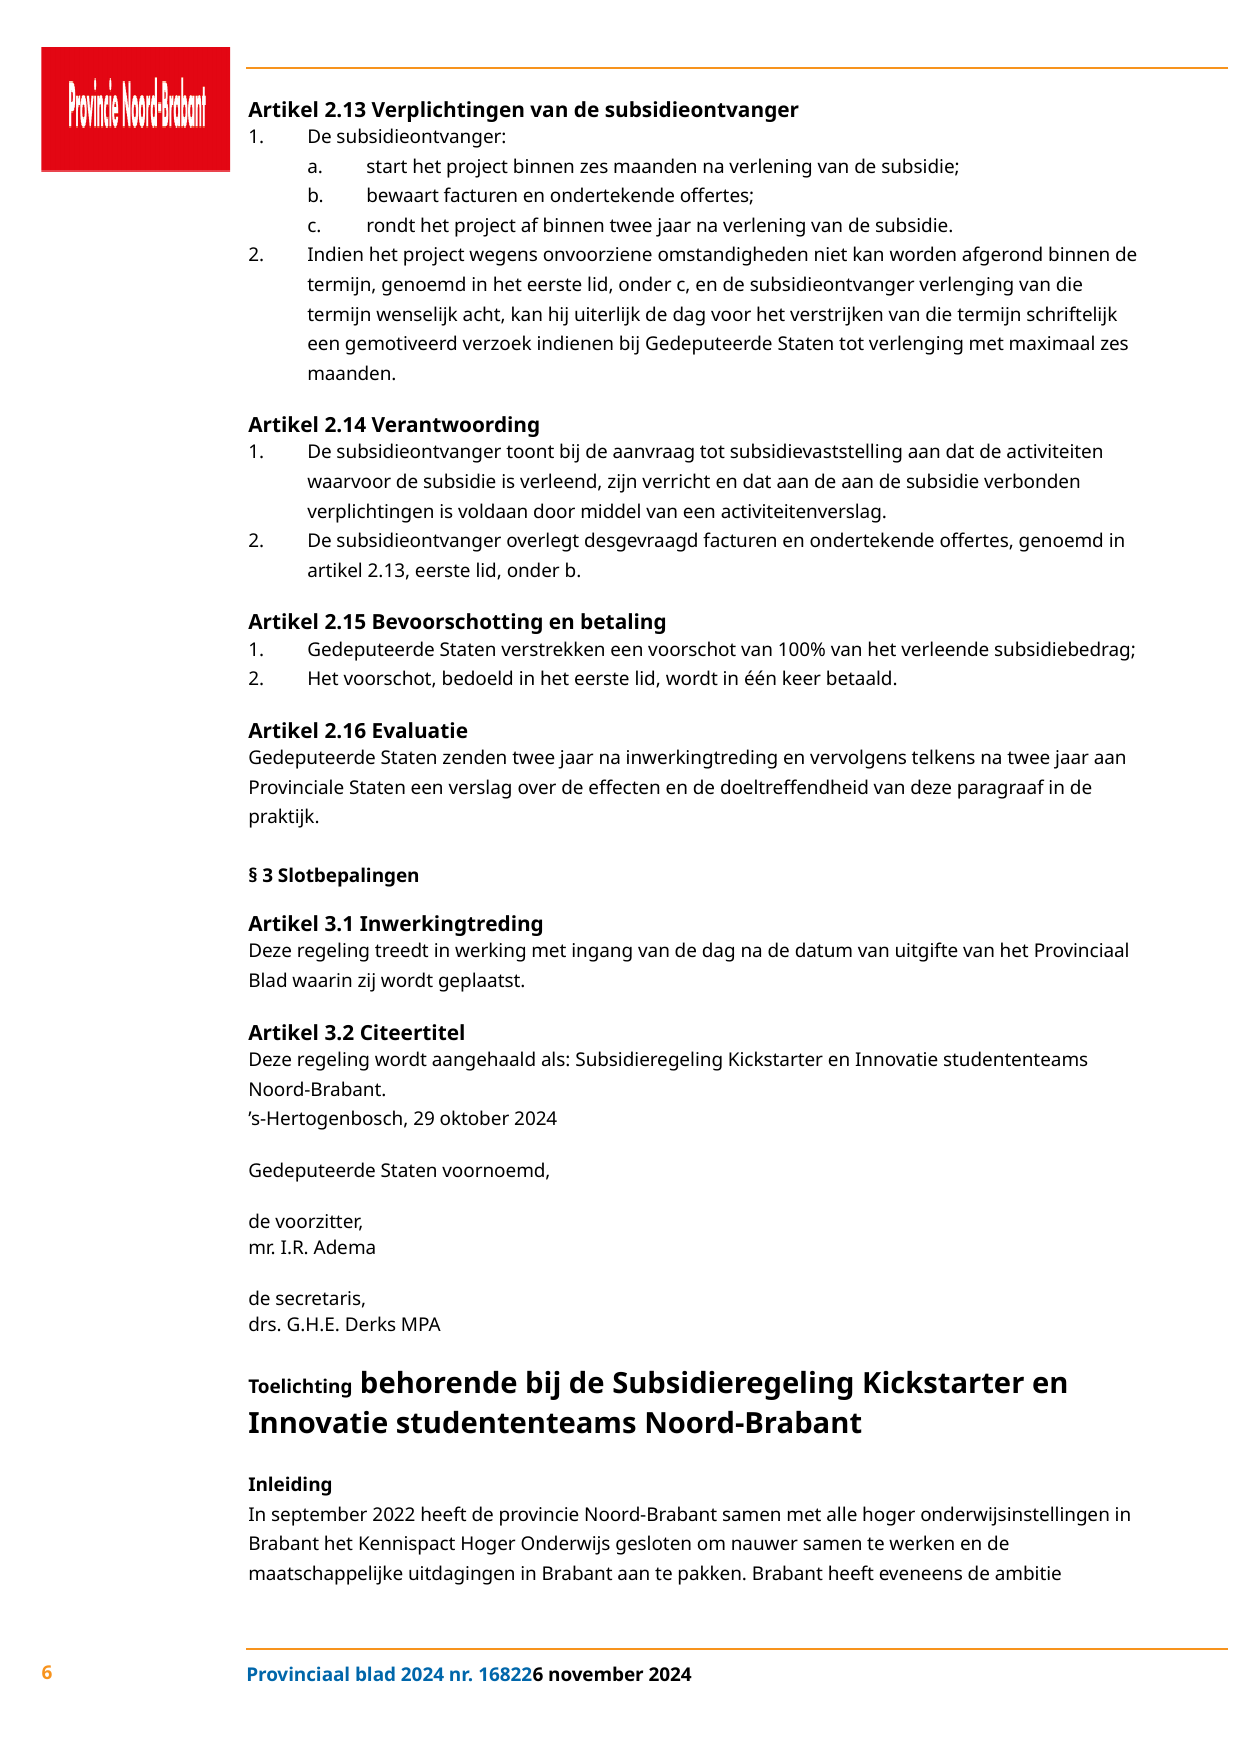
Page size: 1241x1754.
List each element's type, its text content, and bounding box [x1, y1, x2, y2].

picture [41, 47, 231, 172]
list Indien het project wegens onvoorziene omstandigheden niet kan worden afgerond binnen de termijn, genoemd in het eerste lid, onder c, en de subsidieontvanger verlenging van die termijn wenselijk acht, kan hij uiterlijk de dag voor het verstrijken van die termijn schriftelijk een gemotiveerd verzoek indienen bij Gedeputeerde Staten tot verlenging met maximaal zes maanden. [248, 242, 1152, 386]
text Artikel 2.15 Bevoorschotting en betaling [248, 607, 1152, 636]
list De subsidieontvanger overlegt desgevraagd facturen en ondertekende offertes, genoemd in artikel 2.13, eerste lid, onder b. [248, 527, 1152, 583]
text mr. I.R. Adema [248, 1234, 1152, 1260]
list De subsidieontvanger: [248, 123, 1152, 149]
list Het voorschot, bedoeld in het eerste lid, wordt in één keer betaald. [248, 666, 1152, 691]
text ’s-Hertogenbosch, 29 oktober 2024 [248, 1105, 1152, 1131]
text Inleiding [248, 1471, 1152, 1497]
text Deze regeling treedt in werking met ingang van de dag na de datum van uitgifte van het Provinciaal Blad waarin zij wordt geplaatst. [248, 938, 1152, 993]
text Artikel 3.2 Citeertitel [248, 1018, 1152, 1046]
list Gedeputeerde Staten verstrekken een voorschot van 100% van het verleende subsidiebedrag; [248, 636, 1152, 662]
list bewaart facturen en ondertekende offertes; [307, 182, 1152, 208]
text § 3 Slotbepalingen [248, 863, 1152, 888]
text Deze regeling wordt aangehaald als: Subsidieregeling Kickstarter en Innovatie studententeams Noord-Brabant. [248, 1046, 1152, 1101]
text Gedeputeerde Staten zenden twee jaar na inwerkingtreding en vervolgens telkens na twee jaar aan Provinciale Staten een verslag over de effecten en de doeltreffendheid van deze paragraaf in de praktijk. [248, 744, 1152, 829]
text de secretaris, [248, 1285, 1152, 1311]
text Artikel 2.13 Verplichtingen van de subsidieontvanger [248, 95, 1152, 123]
list De subsidieontvanger toont bij de aanvraag tot subsidievaststelling aan dat de activiteiten waarvoor de subsidie is verleend, zijn verricht en dat aan de aan de subsidie verbonden verplichtingen is voldaan door middel van een activiteitenverslag. [248, 439, 1152, 524]
list start het project binnen zes maanden na verlening van de subsidie; [307, 153, 1152, 178]
text Artikel 3.1 Inwerkingtreding [248, 909, 1152, 938]
text de voorzitter, [248, 1208, 1152, 1234]
text Artikel 2.14 Verantwoording [248, 410, 1152, 439]
text Toelichting behorende bij de Subsidieregeling Kickstarter en Innovatie studententeams Noord-Brabant [248, 1363, 1152, 1442]
text Artikel 2.16 Evaluatie [248, 716, 1152, 744]
text Gedeputeerde Staten voornoemd, [248, 1157, 1152, 1182]
text In september 2022 heeft de provincie Noord-Brabant samen met alle hoger onderwijsinstellingen in Brabant het Kennispact Hoger Onderwijs gesloten om nauwer samen te werken en de maatschappelijke uitdagingen in Brabant aan te pakken. Brabant heeft eveneens de ambitie [248, 1501, 1152, 1586]
text drs. G.H.E. Derks MPA [248, 1311, 1152, 1337]
list rondt het project af binnen twee jaar na verlening van de subsidie. [307, 212, 1152, 238]
